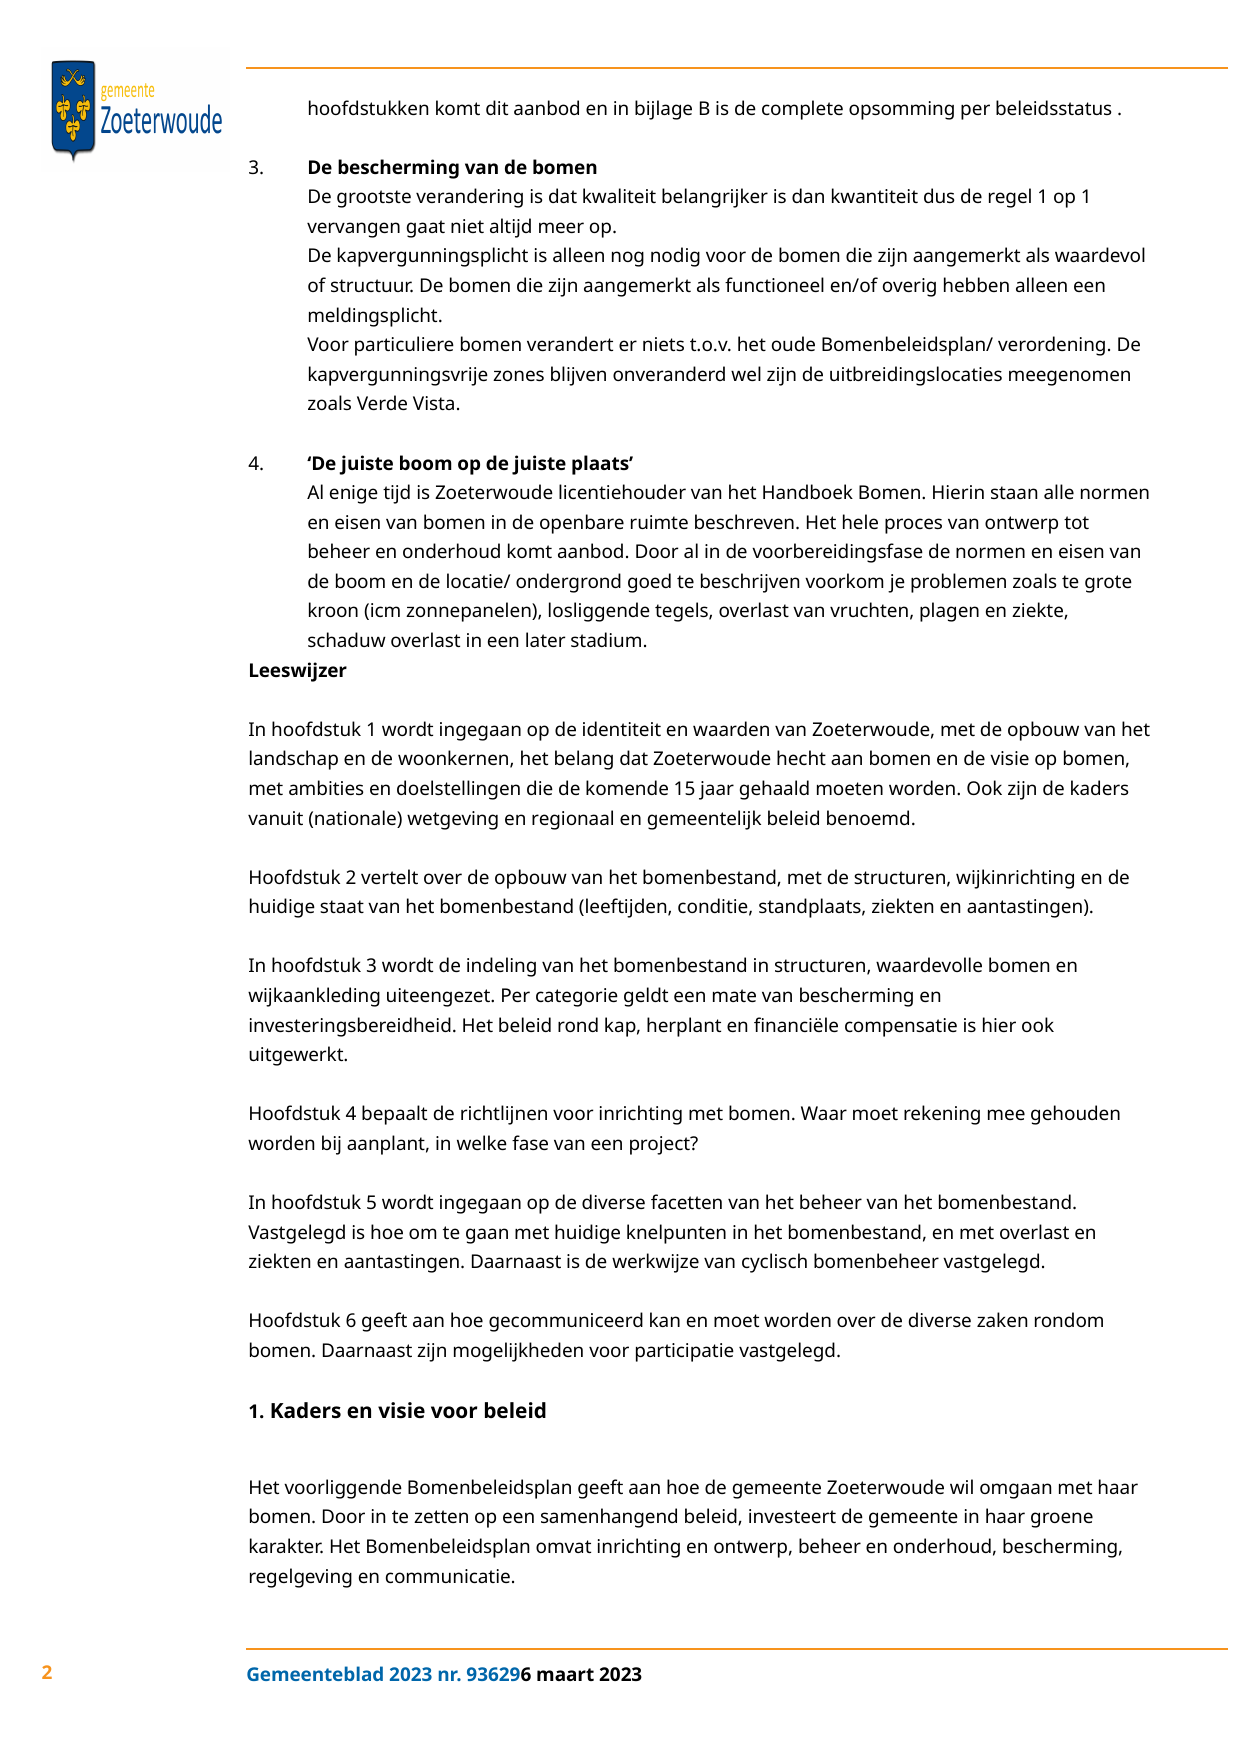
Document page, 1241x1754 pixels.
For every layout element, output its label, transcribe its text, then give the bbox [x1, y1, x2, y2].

list De grootste verandering is dat kwaliteit belangrijker is dan kwantiteit dus de regel 1 op 1 vervangen gaat niet altijd meer op. [248, 183, 1152, 239]
list Al enige tijd is Zoeterwoude licentiehouder van het Handboek Bomen. Hierin staan alle normen en eisen van bomen in de openbare ruimte beschreven. Het hele proces van ontwerp tot beheer en onderhoud komt aanbod. Door al in de voorbereidingsfase de normen en eisen van de boom en de locatie/ ondergrond goed te beschrijven voorkom je problemen zoals te grote kroon (icm zonnepanelen), losliggende tegels, overlast van vruchten, plagen en ziekte, schaduw overlast in een later stadium. [248, 479, 1152, 653]
picture [41, 47, 231, 172]
text Hoofdstuk 6 geeft aan hoe gecommuniceerd kan en moet worden over de diverse zaken rondom bomen. Daarnaast zijn mogelijkheden voor participatie vastgelegd. [248, 1308, 1152, 1363]
list hoofdstukken komt dit aanbod en in bijlage B is de complete opsomming per beleidsstatus . [248, 95, 1152, 121]
list ‘De juiste boom op de juiste plaats’ [248, 450, 1152, 476]
text In hoofdstuk 1 wordt ingegaan op de identiteit en waarden van Zoeterwoude, met de opbouw van het landschap en de woonkernen, het belang dat Zoeterwoude hecht aan bomen en de visie op bomen, met ambities en doelstellingen die de komende 15 jaar gehaald moeten worden. Ook zijn de kaders vanuit (nationale) wetgeving en regionaal en gemeentelijk beleid benoemd. [248, 716, 1152, 831]
text Hoofdstuk 4 bepaalt de richtlijnen voor inrichting met bomen. Waar moet rekening mee gehouden worden bij aanplant, in welke fase van een project? [248, 1101, 1152, 1156]
list Voor particuliere bomen verandert er niets t.o.v. het oude Bomenbeleidsplan/ verordening. De kapvergunningsvrije zones blijven onveranderd wel zijn de uitbreidingslocaties meegenomen zoals Verde Vista. [248, 331, 1152, 416]
list De kapvergunningsplicht is alleen nog nodig voor de bomen die zijn aangemerkt als waardevol of structuur. De bomen die zijn aangemerkt als functioneel en/of overig hebben alleen een meldingsplicht. [248, 243, 1152, 328]
text 1. Kaders en visie voor beleid [248, 1396, 1152, 1425]
text Het voorliggende Bomenbeleidsplan geeft aan hoe de gemeente Zoeterwoude wil omgaan met haar bomen. Door in te zetten op een samenhangend beleid, investeert de gemeente in haar groene karakter. Het Bomenbeleidsplan omvat inrichting en ontwerp, beheer en onderhoud, bescherming, regelgeving en communicatie. [248, 1474, 1152, 1589]
list De bescherming van de bomen [248, 154, 1152, 180]
text Leeswijzer [248, 657, 1152, 683]
text In hoofdstuk 5 wordt ingegaan op de diverse facetten van het beheer van het bomenbestand. Vastgelegd is hoe om te gaan met huidige knelpunten in het bomenbestand, en met overlast en ziekten en aantastingen. Daarnaast is de werkwijze van cyclisch bomenbeheer vastgelegd. [248, 1189, 1152, 1274]
text Hoofdstuk 2 vertelt over de opbouw van het bomenbestand, met de structuren, wijkinrichting en de huidige staat van het bomenbestand (leeftijden, conditie, standplaats, ziekten en aantastingen). [248, 864, 1152, 919]
text In hoofdstuk 3 wordt de indeling van het bomenbestand in structuren, waardevolle bomen en wijkaankleding uiteengezet. Per categorie geldt een mate van bescherming en investeringsbereidheid. Het beleid rond kap, herplant en financiële compensatie is hier ook uitgewerkt. [248, 953, 1152, 1067]
